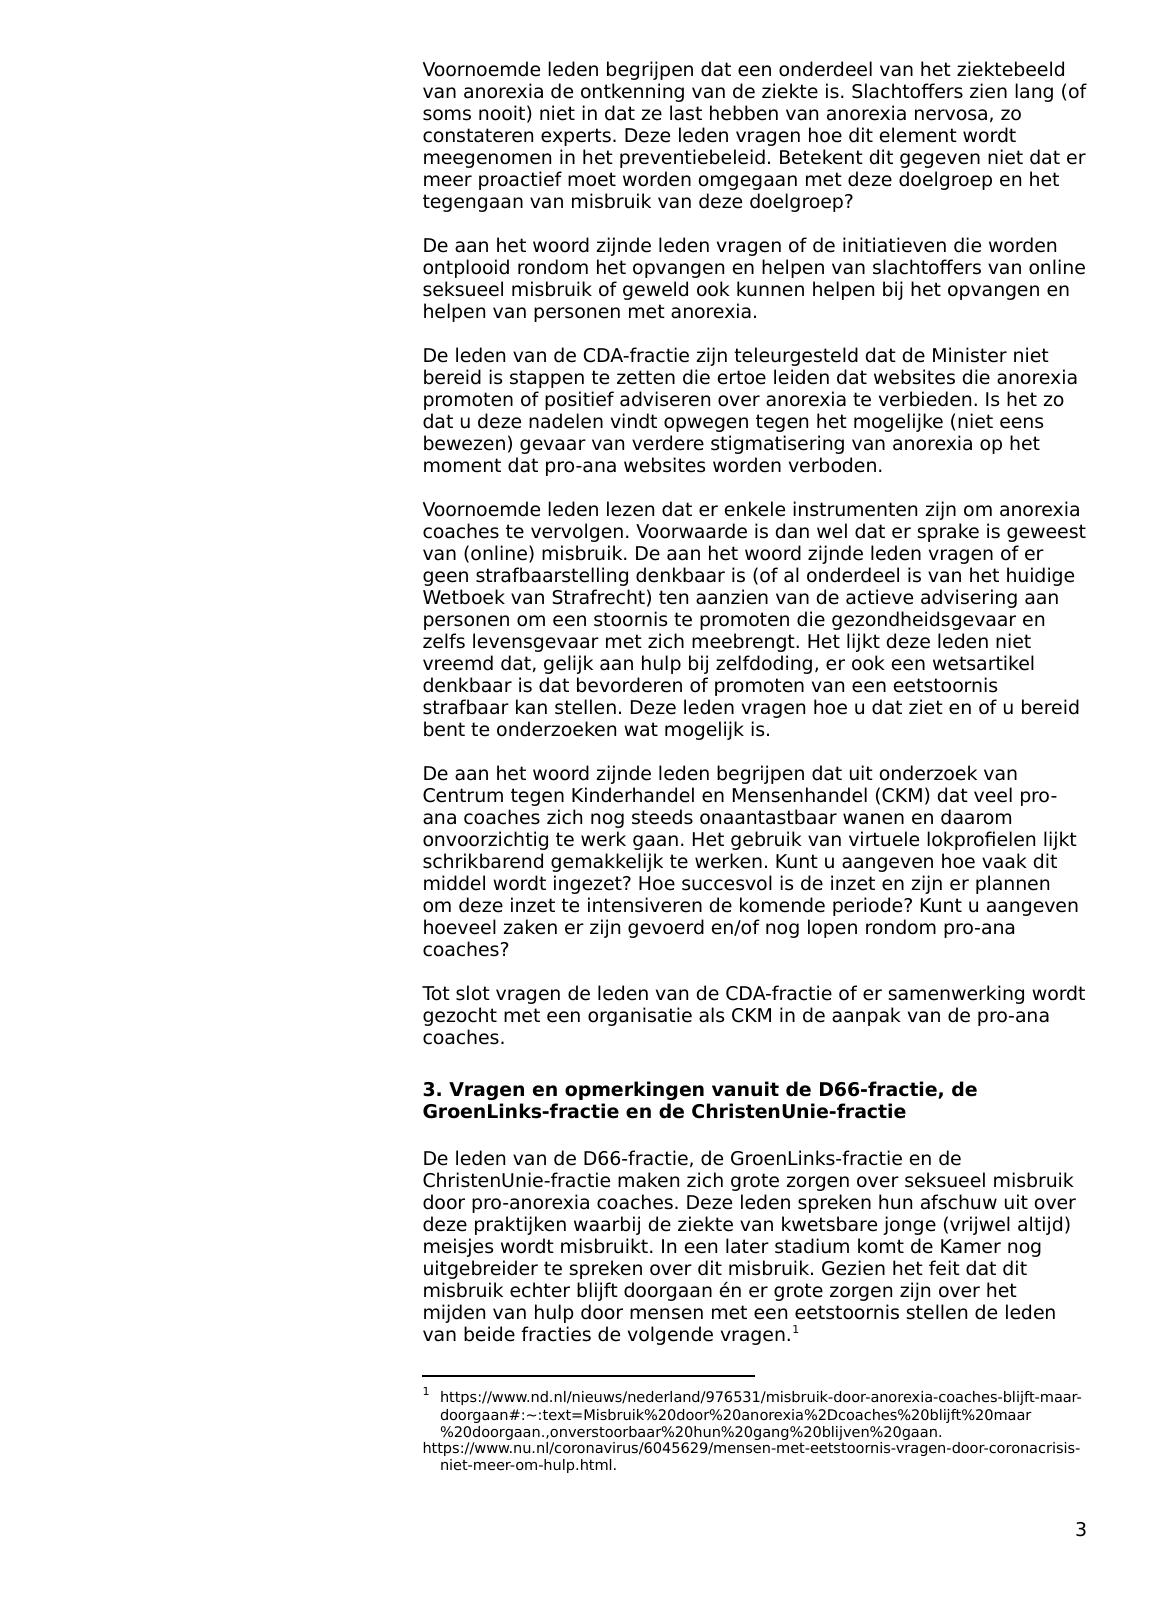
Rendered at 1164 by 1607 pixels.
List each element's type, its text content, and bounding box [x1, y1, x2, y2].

text Voornoemde leden begrijpen dat een onderdeel van het ziektebeeld van anorexia de ontkenning van de ziekte is. Slachtoffers zien lang (of soms nooit) niet in dat ze last hebben van anorexia nervosa, zo constateren experts. Deze leden vragen hoe dit element wordt meegenomen in het preventiebeleid. Betekent dit gegeven niet dat er meer proactief moet worden omgegaan met deze doelgroep en het tegengaan van misbruik van deze doelgroep? [422, 59, 1087, 213]
text De aan het woord zijnde leden begrijpen dat uit onderzoek van Centrum tegen Kinderhandel en Mensenhandel (CKM) dat veel pro-ana coaches zich nog steeds onaantastbaar wanen en daarom onvoorzichtig te werk gaan. Het gebruik van virtuele lokprofielen lijkt schrikbarend gemakkelijk te werken. Kunt u aangeven hoe vaak dit middel wordt ingezet? Hoe succesvol is de inzet en zijn er plannen om deze inzet te intensiveren de komende periode? Kunt u aangeven hoeveel zaken er zijn gevoerd en/of nog lopen rondom pro-ana coaches? [422, 763, 1087, 961]
subtitle 3. Vragen en opmerkingen vanuit de D66-fractie, de GroenLinks-fractie en de ChristenUnie-fractie [422, 1079, 1087, 1123]
text De aan het woord zijnde leden vragen of de initiatieven die worden ontplooid rondom het opvangen en helpen van slachtoffers van online seksueel misbruik of geweld ook kunnen helpen bij het opvangen en helpen van personen met anorexia. [422, 235, 1087, 323]
text https://www.nu.nl/coronavirus/6045629/mensen-met-eetstoornis-vragen-door-coronacrisis-niet-meer-om-hulp.html. [422, 1441, 1087, 1474]
text De leden van de CDA-fractie zijn teleurgesteld dat de Minister niet bereid is stappen te zetten die ertoe leiden dat websites die anorexia promoten of positief adviseren over anorexia te verbieden. Is het zo dat u deze nadelen vindt opwegen tegen het mogelijke (niet eens bewezen) gevaar van verdere stigmatisering van anorexia op het moment dat pro-ana websites worden verboden. [422, 345, 1087, 477]
text De leden van de D66-fractie, de GroenLinks-fractie en de ChristenUnie-fractie maken zich grote zorgen over seksueel misbruik door pro-anorexia coaches. Deze leden spreken hun afschuw uit over deze praktijken waarbij de ziekte van kwetsbare jonge (vrijwel altijd) meisjes wordt misbruikt. In een later stadium komt de Kamer nog uitgebreider te spreken over dit misbruik. Gezien het feit dat dit misbruik echter blijft doorgaan én er grote zorgen zijn over het mijden van hulp door mensen met een eetstoornis stellen de leden van beide fracties de volgende vragen. [422, 1148, 1087, 1346]
text https://www.nd.nl/nieuws/nederland/976531/misbruik-door-anorexia-coaches-blijft-maar-doorgaan#:~:text=Misbruik%20door%20anorexia%2Dcoaches%20blijft%20maar%20doorgaan.,onverstoorbaar%20hun%20gang%20blijven%20gaan. [422, 1385, 1087, 1441]
text Tot slot vragen de leden van de CDA-fractie of er samenwerking wordt gezocht met een organisatie als CKM in de aanpak van de pro-ana coaches. [422, 983, 1087, 1049]
text Voornoemde leden lezen dat er enkele instrumenten zijn om anorexia coaches te vervolgen. Voorwaarde is dan wel dat er sprake is geweest van (online) misbruik. De aan het woord zijnde leden vragen of er geen strafbaarstelling denkbaar is (of al onderdeel is van het huidige Wetboek van Strafrecht) ten aanzien van de actieve advisering aan personen om een stoornis te promoten die gezondheidsgevaar en zelfs levensgevaar met zich meebrengt. Het lijkt deze leden niet vreemd dat, gelijk aan hulp bij zelfdoding, er ook een wetsartikel denkbaar is dat bevorderen of promoten van een eetstoornis strafbaar kan stellen. Deze leden vragen hoe u dat ziet en of u bereid bent te onderzoeken wat mogelijk is. [422, 499, 1087, 741]
